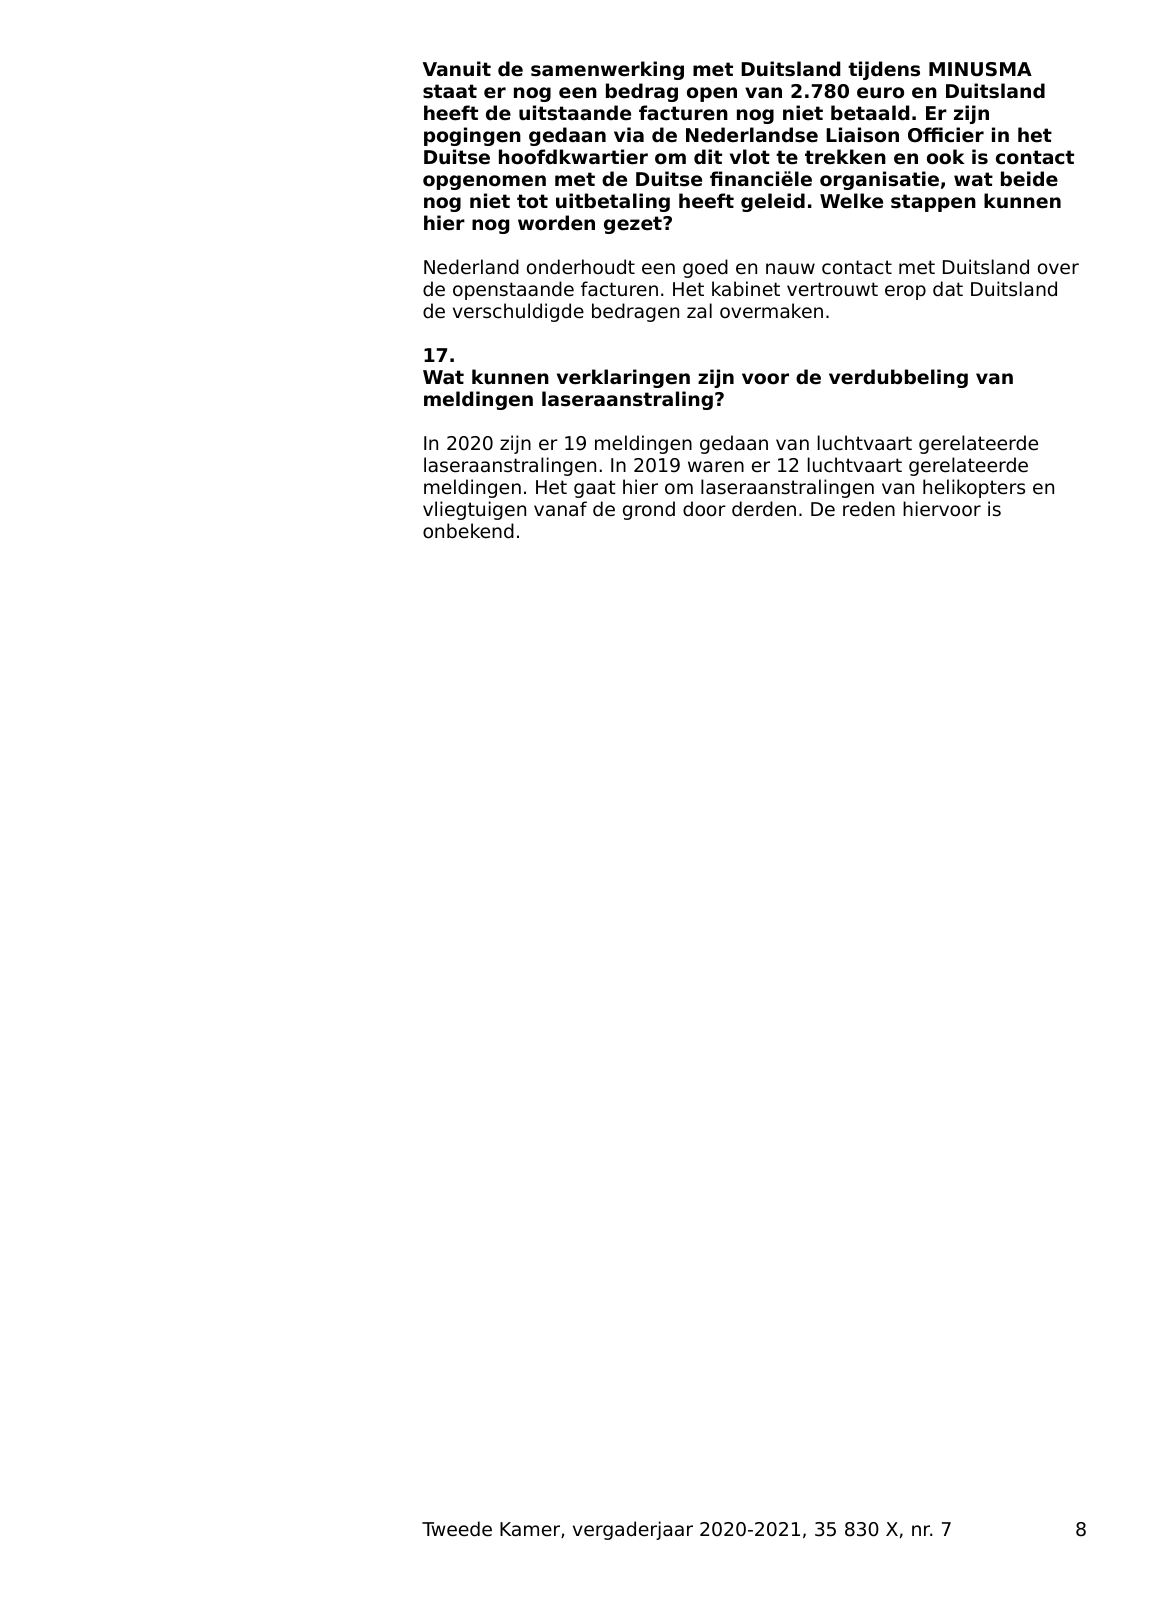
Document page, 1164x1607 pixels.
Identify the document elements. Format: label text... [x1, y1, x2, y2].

text Vanuit de samenwerking met Duitsland tijdens MINUSMA staat er nog een bedrag open van 2.780 euro en Duitsland heeft de uitstaande facturen nog niet betaald. Er zijn pogingen gedaan via de Nederlandse Liaison Officier in het Duitse hoofdkwartier om dit vlot te trekken en ook is contact opgenomen met de Duitse financiële organisatie, wat beide nog niet tot uitbetaling heeft geleid. Welke stappen kunnen hier nog worden gezet? [422, 59, 1087, 235]
text Wat kunnen verklaringen zijn voor de verdubbeling van meldingen laseraanstraling? [422, 367, 1087, 411]
text In 2020 zijn er 19 meldingen gedaan van luchtvaart gerelateerde laseraanstralingen. In 2019 waren er 12 luchtvaart gerelateerde meldingen. Het gaat hier om laseraanstralingen van helikopters en vliegtuigen vanaf de grond door derden. De reden hiervoor is onbekend. [422, 433, 1087, 543]
text Nederland onderhoudt een goed en nauw contact met Duitsland over de openstaande facturen. Het kabinet vertrouwt erop dat Duitsland de verschuldigde bedragen zal overmaken. [422, 257, 1087, 323]
text 17. [422, 345, 1087, 367]
